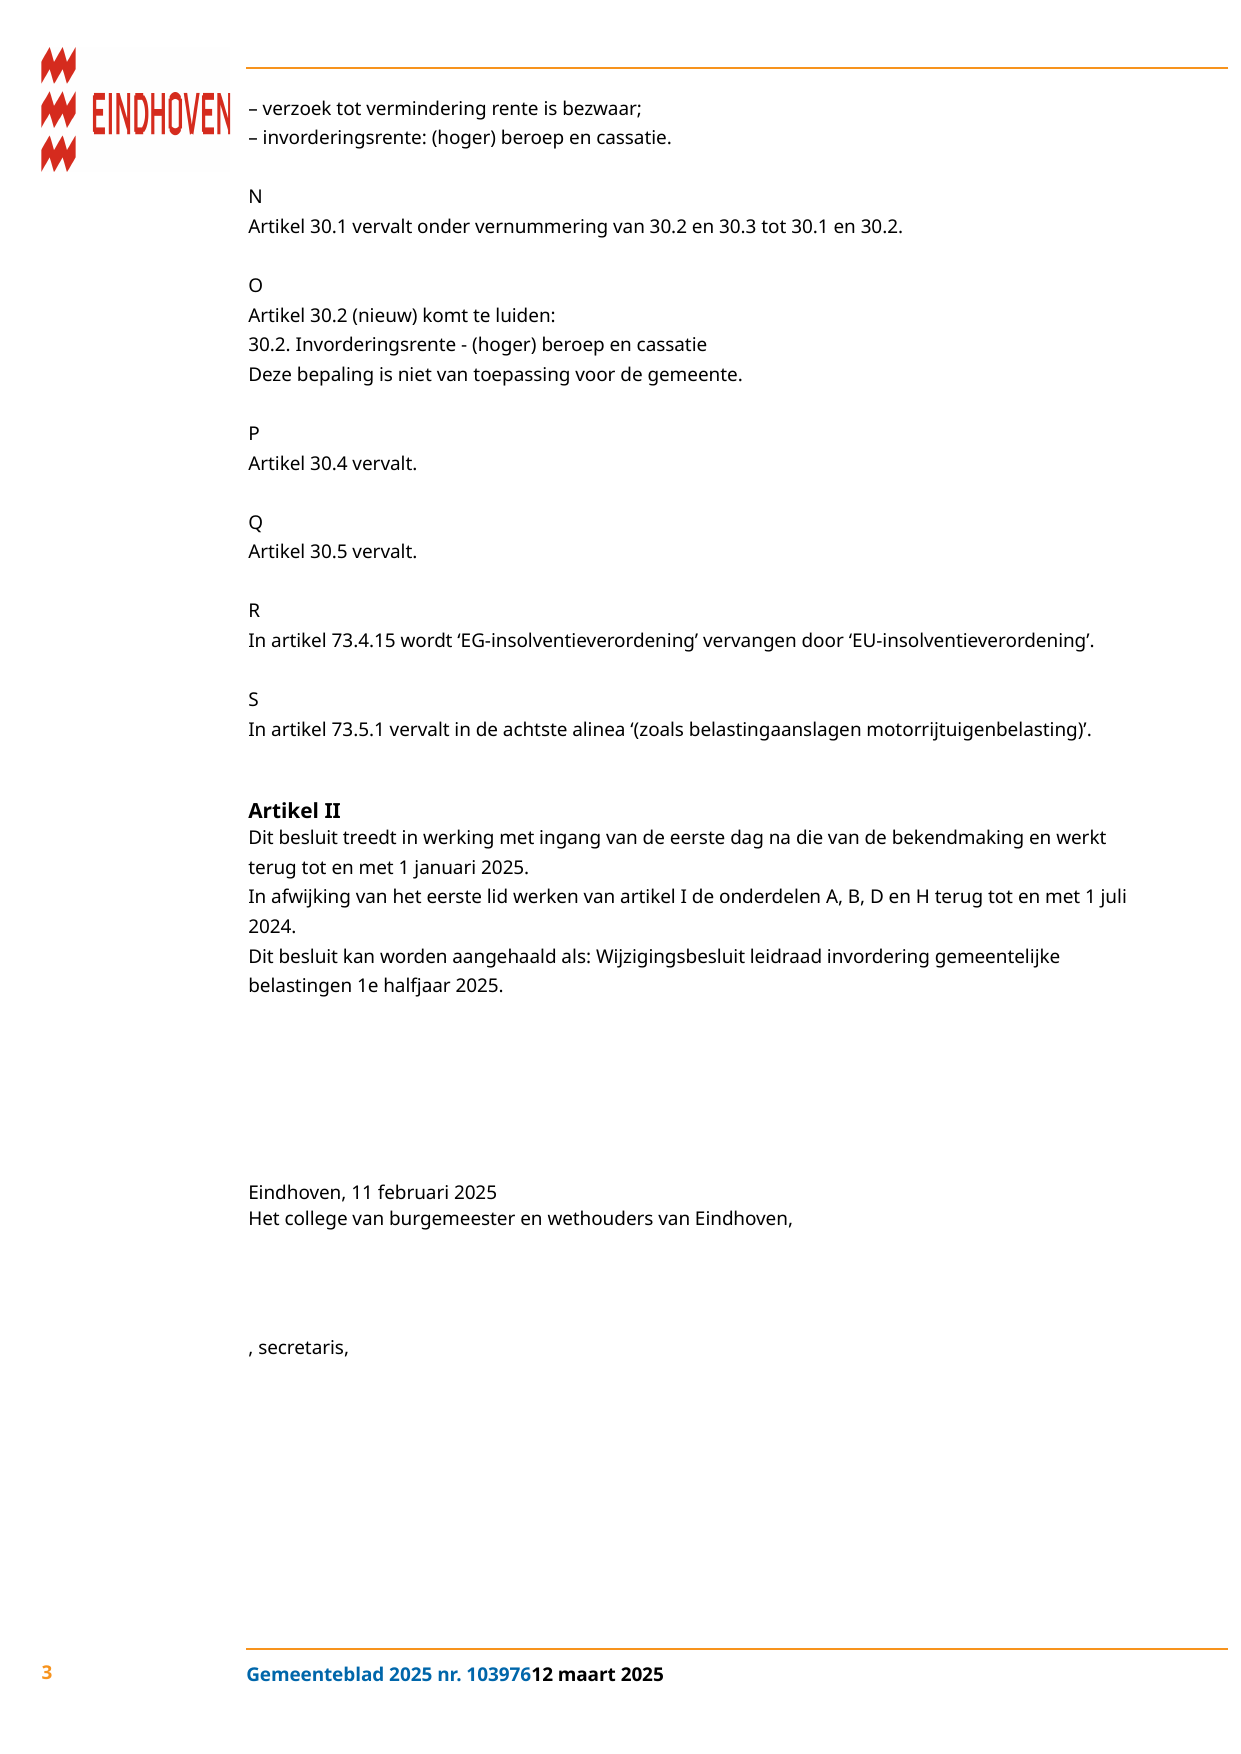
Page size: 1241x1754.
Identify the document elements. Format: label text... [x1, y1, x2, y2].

text In afwijking van het eerste lid werken van artikel I de onderdelen A, B, D en H terug tot en met 1 juli 2024. [248, 884, 1152, 939]
text Q [248, 509, 1152, 535]
picture [41, 47, 231, 172]
text Dit besluit treedt in werking met ingang van de eerste dag na die van de bekendmaking en werkt terug tot en met 1 januari 2025. [248, 824, 1152, 880]
text Artikel 30.4 vervalt. [248, 450, 1152, 476]
text – invorderingsrente: (hoger) beroep en cassatie. [248, 124, 1152, 150]
text P [248, 420, 1152, 446]
text Artikel 30.2 (nieuw) komt te luiden: [248, 302, 1152, 328]
text Artikel II [248, 796, 1152, 824]
text Dit besluit kan worden aangehaald als: Wijzigingsbesluit leidraad invordering gemeentelijke belastingen 1e halfjaar 2025. [248, 943, 1152, 998]
text R [248, 598, 1152, 623]
text Artikel 30.5 vervalt. [248, 538, 1152, 564]
text In artikel 73.5.1 vervalt in de achtste alinea ‘(zoals belastingaanslagen motorrijtuigenbelasting)’. [248, 716, 1152, 742]
text O [248, 272, 1152, 298]
text , secretaris, [248, 1334, 1152, 1359]
text Artikel 30.1 vervalt onder vernummering van 30.2 en 30.3 tot 30.1 en 30.2. [248, 213, 1152, 239]
text In artikel 73.4.15 wordt ‘EG-insolventieverordening’ vervangen door ‘EU-insolventieverordening’. [248, 627, 1152, 653]
text N [248, 183, 1152, 209]
text Eindhoven, 11 februari 2025 [248, 1179, 1152, 1205]
text – verzoek tot vermindering rente is bezwaar; [248, 95, 1152, 121]
text Het college van burgemeester en wethouders van Eindhoven, [248, 1205, 1152, 1231]
text 30.2. Invorderingsrente - (hoger) beroep en cassatie [248, 331, 1152, 357]
text S [248, 686, 1152, 712]
text Deze bepaling is niet van toepassing voor de gemeente. [248, 361, 1152, 387]
